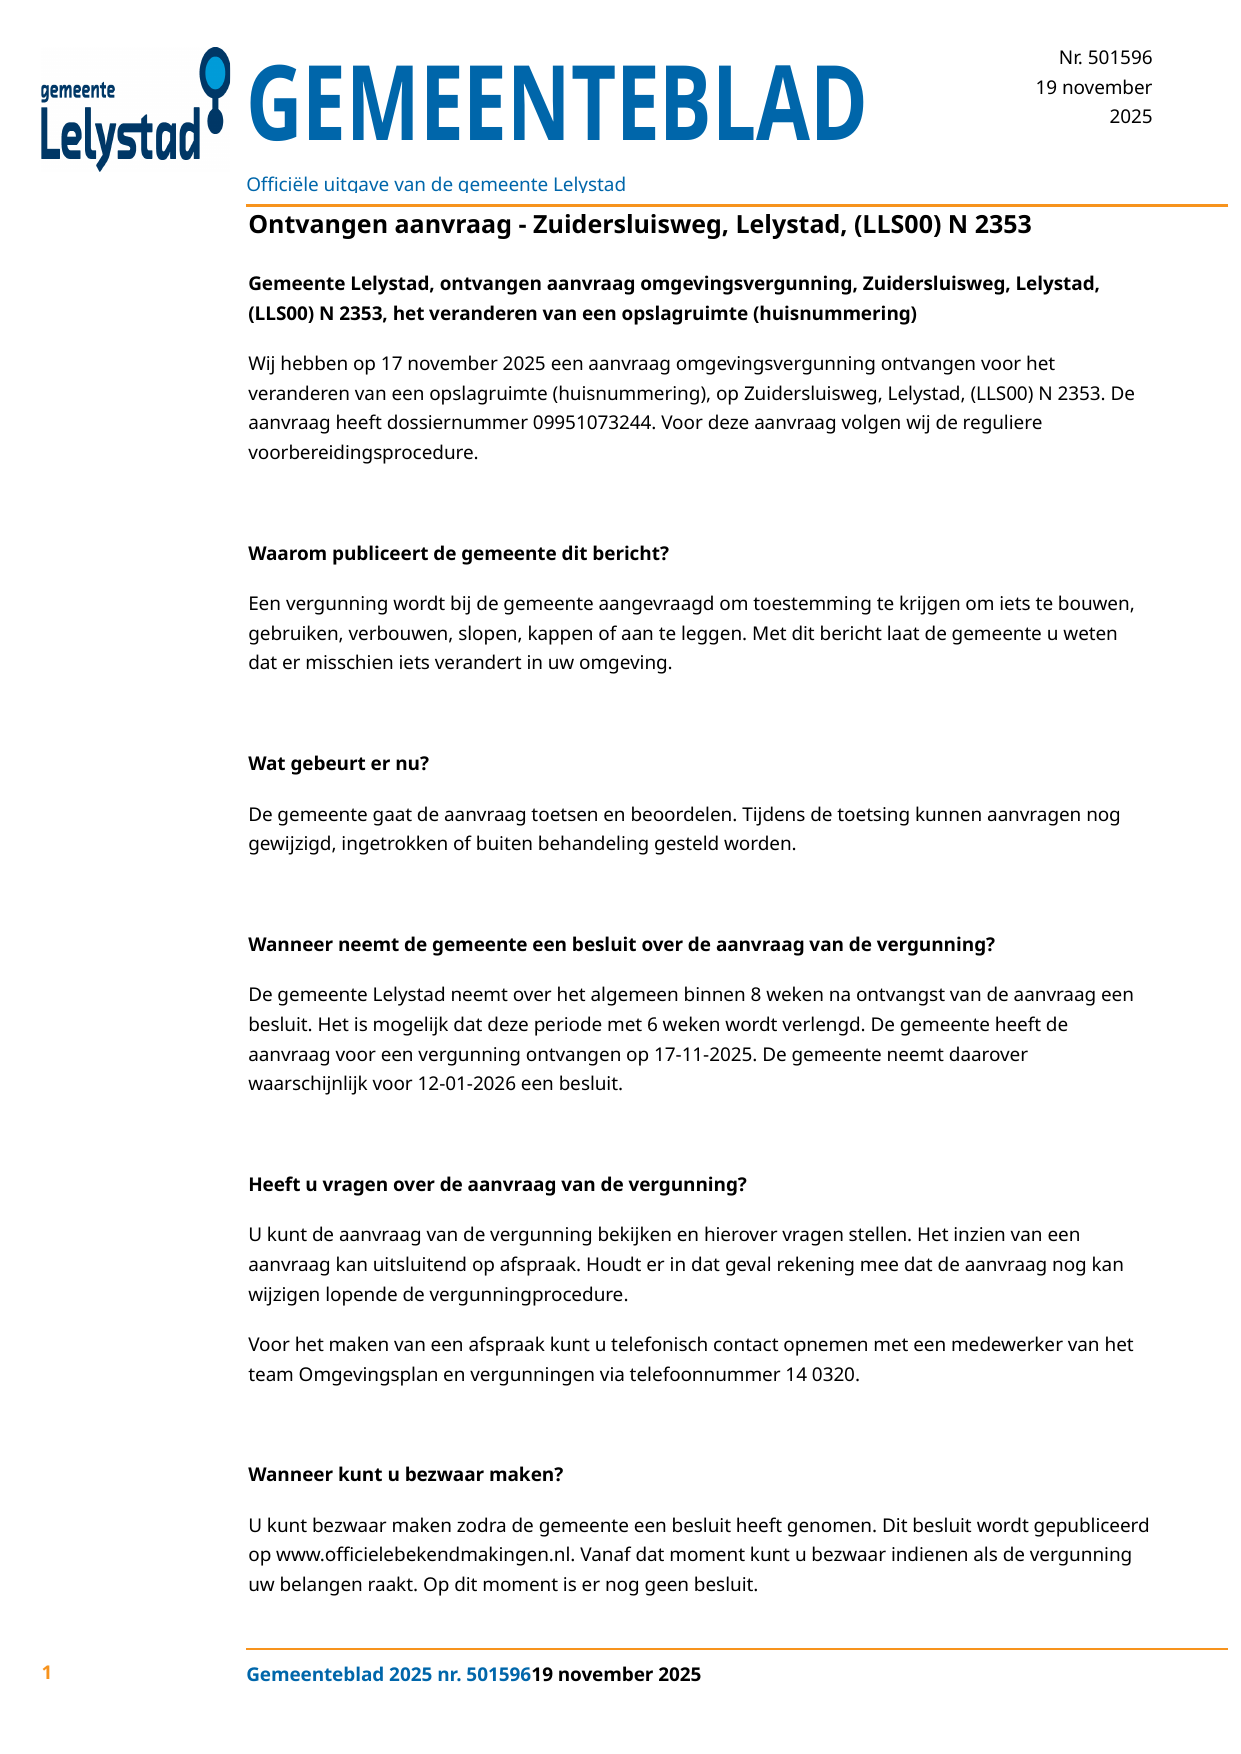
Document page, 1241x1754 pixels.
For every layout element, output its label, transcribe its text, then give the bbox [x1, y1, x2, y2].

text Wanneer neemt de gemeente een besluit over de aanvraag van de vergunning? [248, 931, 1152, 957]
text Ontvangen aanvraag - Zuidersluisweg, Lelystad, (LLS00) N 2353 [248, 207, 1152, 241]
text Wanneer kunt u bezwaar maken? [248, 1462, 1152, 1487]
text U kunt de aanvraag van de vergunning bekijken en hierover vragen stellen. Het inzien van een aanvraag kan uitsluitend op afspraak. Houdt er in dat geval rekening mee dat de aanvraag nog kan wijzigen lopende de vergunningprocedure. [248, 1222, 1152, 1306]
text Voor het maken van een afspraak kunt u telefonisch contact opnemen met een medewerker van het team Omgevingsplan en vergunningen via telefoonnummer 14 0320. [248, 1331, 1152, 1386]
text Gemeente Lelystad, ontvangen aanvraag omgevingsvergunning, Zuidersluisweg, Lelystad, (LLS00) N 2353, het veranderen van een opslagruimte (huisnummering) [248, 270, 1152, 326]
text De gemeente gaat de aanvraag toetsen en beoordelen. Tijdens de toetsing kunnen aanvragen nog gewijzigd, ingetrokken of buiten behandeling gesteld worden. [248, 801, 1152, 856]
text Heeft u vragen over de aanvraag van de vergunning? [248, 1171, 1152, 1197]
text De gemeente Lelystad neemt over het algemeen binnen 8 weken na ontvangst van de aanvraag een besluit. Het is mogelijk dat deze periode met 6 weken wordt verlengd. De gemeente heeft de aanvraag voor een vergunning ontvangen op 17-11-2025. De gemeente neemt daarover waarschijnlijk voor 12-01-2026 een besluit. [248, 982, 1152, 1096]
text U kunt bezwaar maken zodra de gemeente een besluit heeft genomen. Dit besluit wordt gepubliceerd op www.officielebekendmakingen.nl. Vanaf dat moment kunt u bezwaar indienen als de vergunning uw belangen raakt. Op dit moment is er nog geen besluit. [248, 1512, 1152, 1597]
picture [41, 47, 231, 172]
text Een vergunning wordt bij de gemeente aangevraagd om toestemming te krijgen om iets te bouwen, gebruiken, verbouwen, slopen, kappen of aan te leggen. Met dit bericht laat de gemeente u weten dat er misschien iets verandert in uw omgeving. [248, 590, 1152, 675]
text Wij hebben op 17 november 2025 een aanvraag omgevingsvergunning ontvangen voor het veranderen van een opslagruimte (huisnummering), op Zuidersluisweg, Lelystad, (LLS00) N 2353. De aanvraag heeft dossiernummer 09951073244. Voor deze aanvraag volgen wij de reguliere voorbereidingsprocedure. [248, 350, 1152, 465]
text Wat gebeurt er nu? [248, 750, 1152, 776]
text Waarom publiceert de gemeente dit bericht? [248, 540, 1152, 566]
